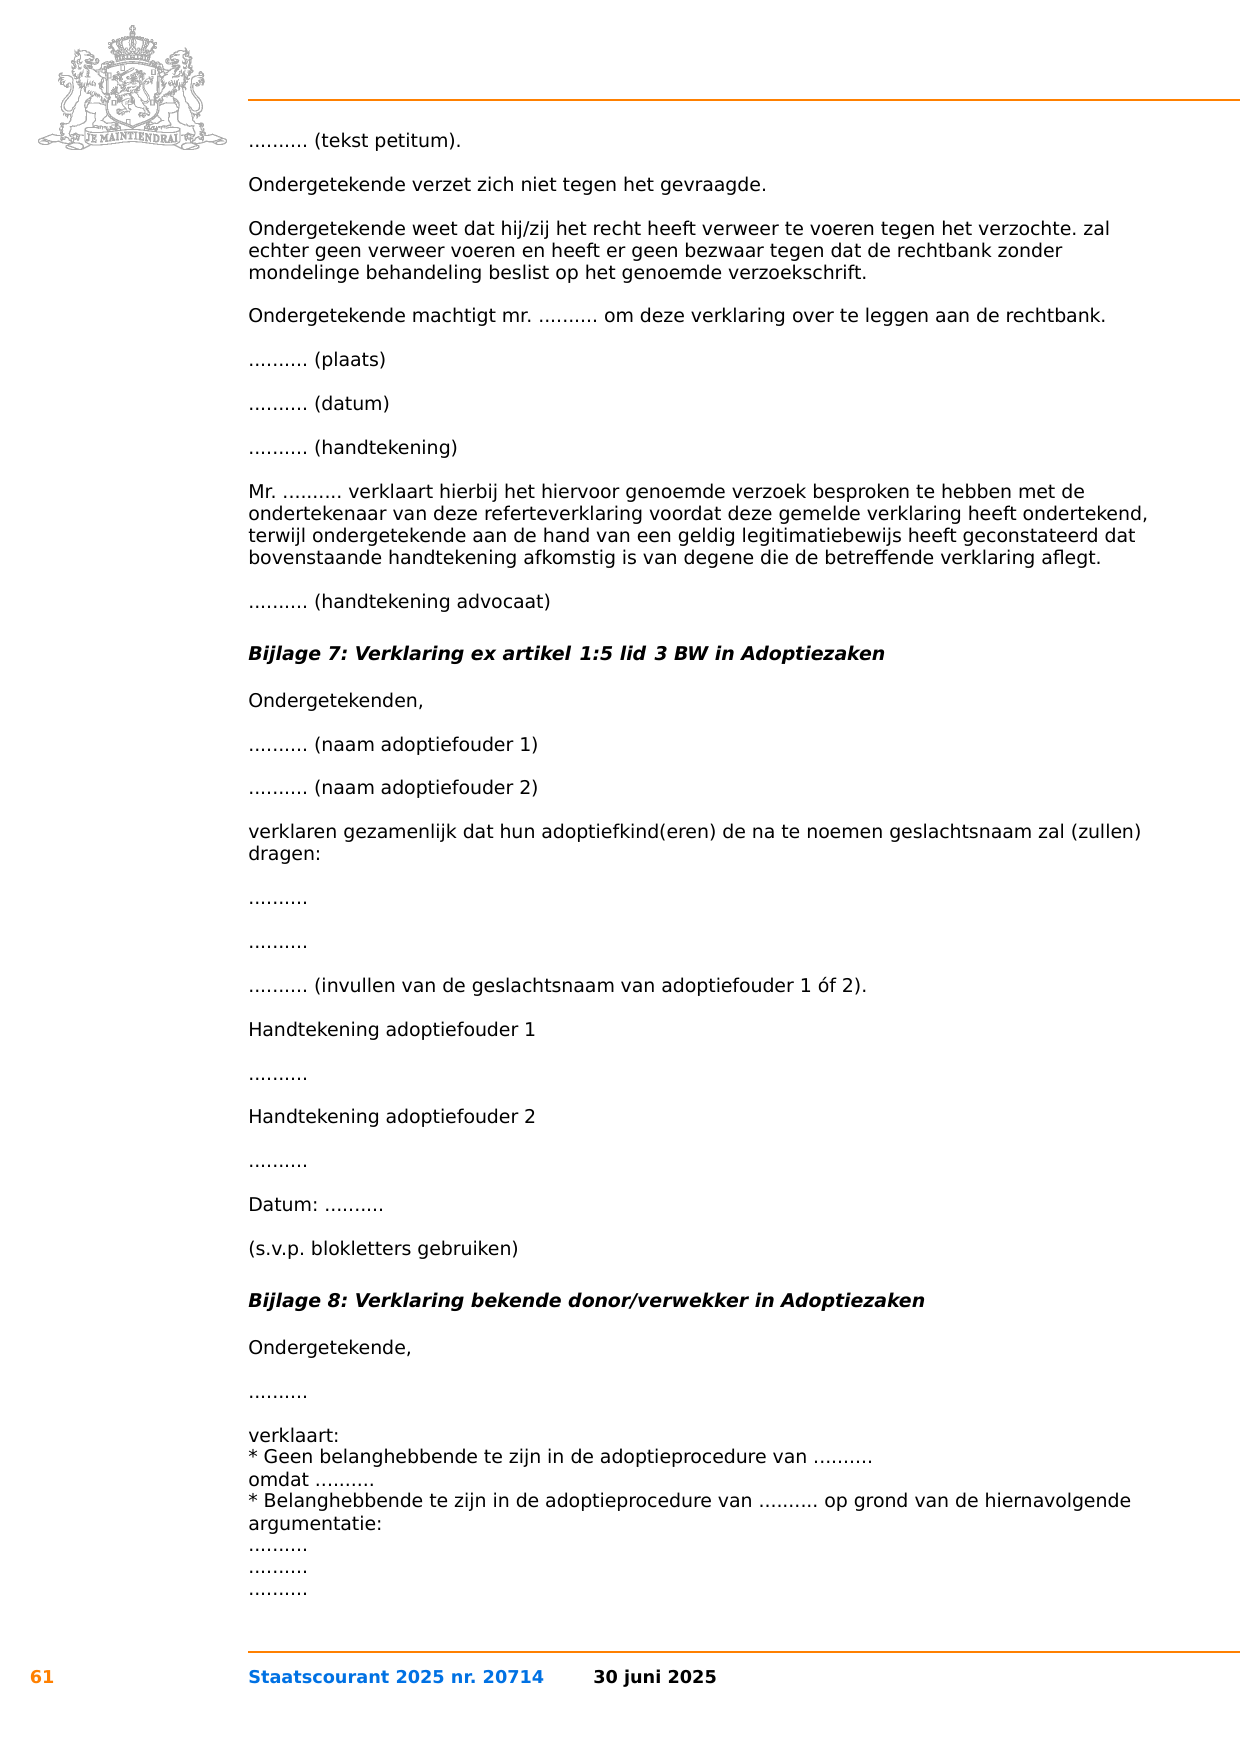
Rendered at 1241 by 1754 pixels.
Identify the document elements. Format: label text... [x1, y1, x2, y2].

picture [38, 25, 227, 150]
text .......... [248, 1578, 1163, 1600]
subtitle Bijlage 8: Verklaring bekende donor/verwekker in Adoptiezaken [248, 1290, 1163, 1312]
text (s.v.p. blokletters gebruiken) [248, 1238, 1163, 1260]
text .......... (invullen van de geslachtsnaam van adoptiefouder 1 óf 2). [248, 975, 1163, 997]
text Handtekening adoptiefouder 1 [248, 1018, 1163, 1041]
text .......... [248, 1556, 1163, 1578]
text .......... (datum) [248, 393, 1163, 415]
text .......... [248, 1381, 1163, 1403]
text .......... (naam adoptiefouder 1) [248, 733, 1163, 755]
text verklaart: [248, 1424, 1163, 1446]
text verklaren gezamenlijk dat hun adoptiefkind(eren) de na te noemen geslachtsnaam zal (zullen) dragen: [248, 821, 1163, 865]
text .......... [248, 931, 1163, 953]
text Ondergetekenden, [248, 689, 1163, 712]
text Ondergetekende machtigt mr. .......... om deze verklaring over te leggen aan de rechtbank. [248, 305, 1163, 327]
text Ondergetekende, [248, 1337, 1163, 1359]
text * Belanghebbende te zijn in de adoptieprocedure van .......... op grond van de hiernavolgende argumentatie: [248, 1490, 1163, 1534]
text .......... (plaats) [248, 349, 1163, 371]
text .......... [248, 1150, 1163, 1172]
text .......... (handtekening) [248, 437, 1163, 459]
text Handtekening adoptiefouder 2 [248, 1106, 1163, 1128]
text Datum: .......... [248, 1194, 1163, 1216]
text .......... (tekst petitum). [248, 130, 1163, 152]
text Ondergetekende verzet zich niet tegen het gevraagde. [248, 174, 1163, 196]
text .......... (naam adoptiefouder 2) [248, 777, 1163, 799]
text .......... [248, 1534, 1163, 1556]
text Ondergetekende weet dat hij/zij het recht heeft verweer te voeren tegen het verzochte. zal echter geen verweer voeren en heeft er geen bezwaar tegen dat de rechtbank zonder mondelinge behandeling beslist op het genoemde verzoekschrift. [248, 218, 1163, 283]
text * Geen belanghebbende te zijn in de adoptieprocedure van .......... [248, 1446, 1163, 1468]
text .......... (handtekening advocaat) [248, 591, 1163, 613]
text Mr. .......... verklaart hierbij het hiervoor genoemde verzoek besproken te hebben met de ondertekenaar van deze referteverklaring voordat deze gemelde verklaring heeft ondertekend, terwijl ondergetekende aan de hand van een geldig legitimatiebewijs heeft geconstateerd dat bovenstaande handtekening afkomstig is van degene die de betreffende verklaring aflegt. [248, 481, 1163, 569]
subtitle Bijlage 7: Verklaring ex artikel 1:5 lid 3 BW in Adoptiezaken [248, 643, 1163, 664]
text .......... [248, 1062, 1163, 1084]
text .......... [248, 887, 1163, 909]
text omdat .......... [248, 1468, 1163, 1490]
